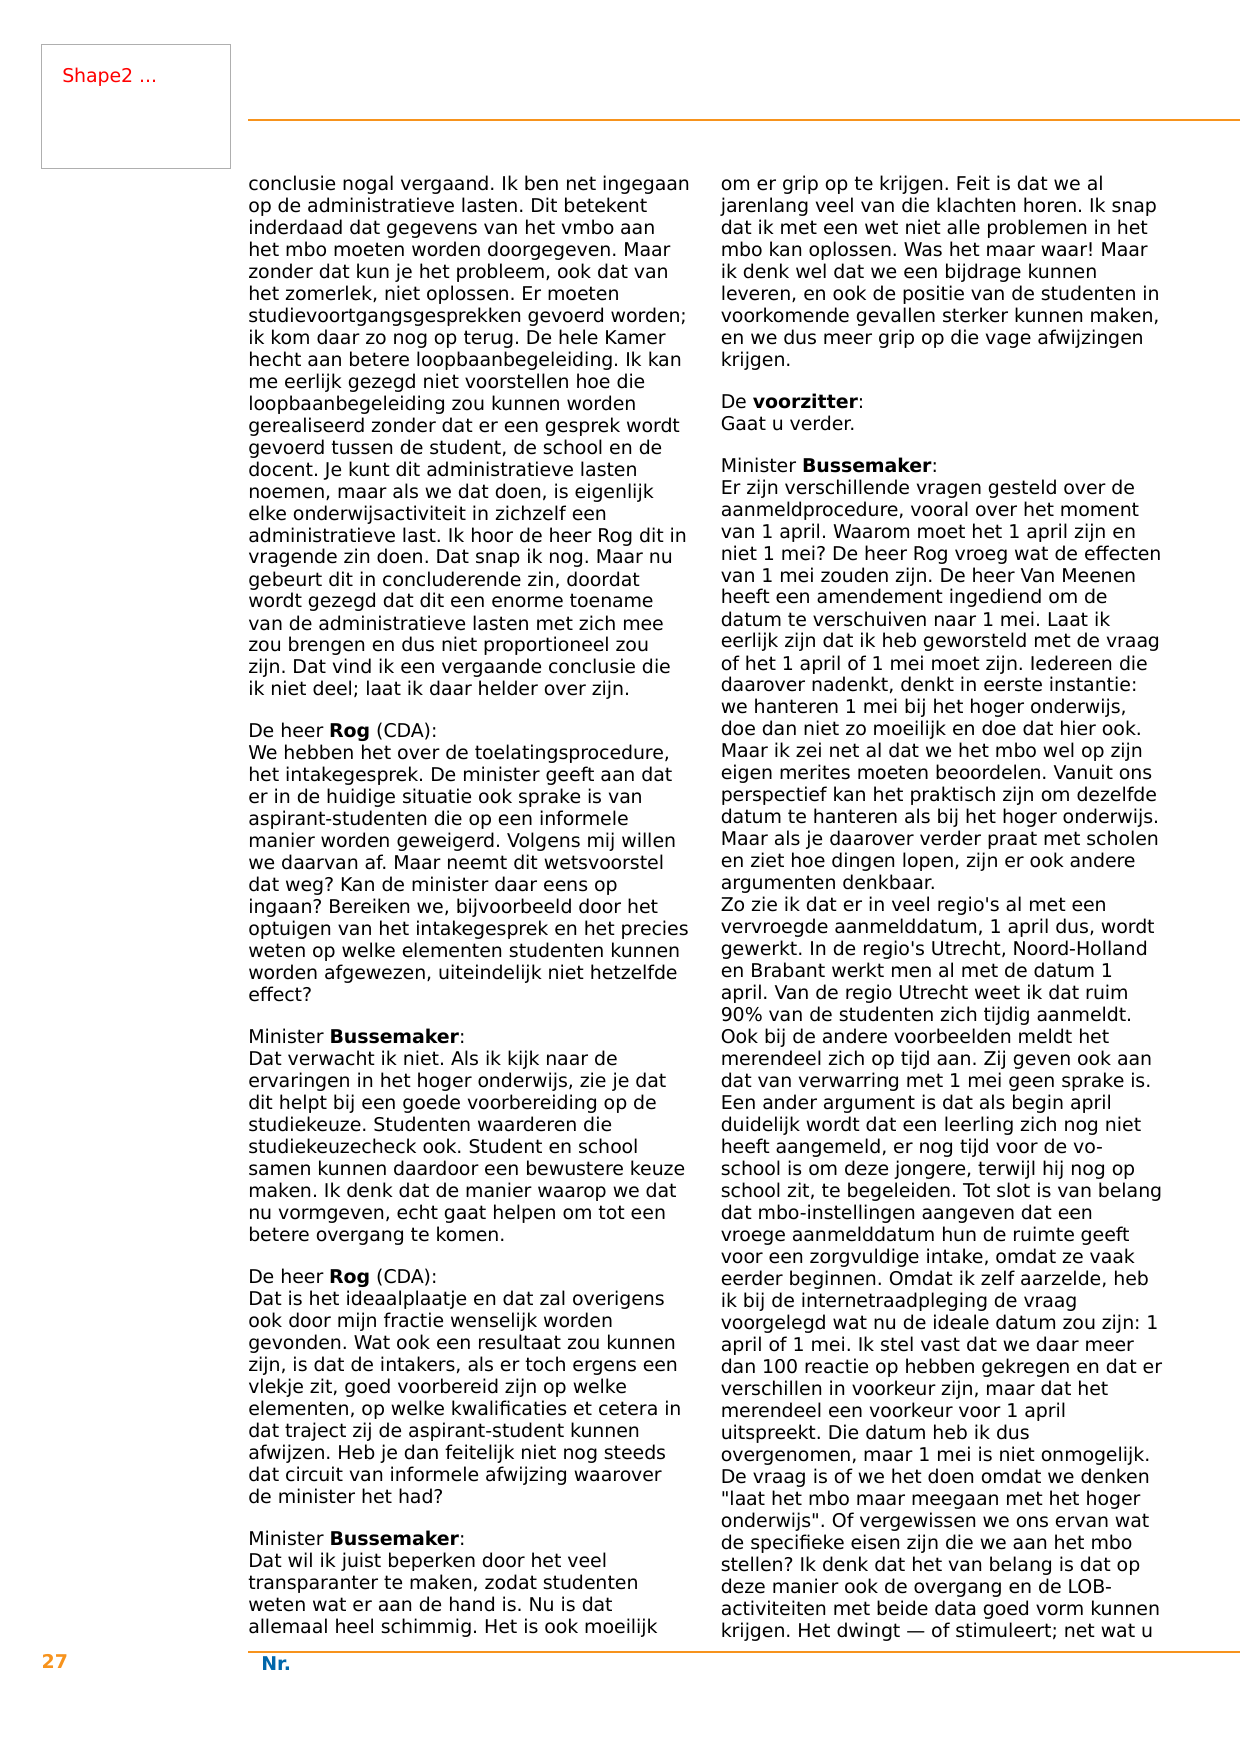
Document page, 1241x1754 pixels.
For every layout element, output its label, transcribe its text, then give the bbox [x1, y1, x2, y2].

text Dat wil ik juist beperken door het veel transparanter te maken, zodat studenten weten wat er aan de hand is. Nu is dat allemaal heel schimmig. Het is ook moeilijk [248, 1549, 691, 1637]
text Gaat u verder. [721, 413, 1163, 434]
text Minister Bussemaker: [248, 1026, 691, 1048]
text Dat is het ideaalplaatje en dat zal overigens ook door mijn fractie wenselijk worden gevonden. Wat ook een resultaat zou kunnen zijn, is dat de intakers, als er toch ergens een vlekje zit, goed voorbereid zijn op welke elementen, op welke kwalificaties et cetera in dat traject zij de aspirant-student kunnen afwijzen. Heb je dan feitelijk niet nog steeds dat circuit van informele afwijzing waarover de minister het had? [248, 1288, 691, 1508]
text Minister Bussemaker: [721, 454, 1163, 477]
text Er zijn verschillende vragen gesteld over de aanmeldprocedure, vooral over het moment van 1 april. Waarom moet het 1 april zijn en niet 1 mei? De heer Rog vroeg wat de effecten van 1 mei zouden zijn. De heer Van Meenen heeft een amendement ingediend om de datum te verschuiven naar 1 mei. Laat ik eerlijk zijn dat ik heb geworsteld met de vraag of het 1 april of 1 mei moet zijn. Iedereen die daarover nadenkt, denkt in eerste instantie: we hanteren 1 mei bij het hoger onderwijs, doe dan niet zo moeilijk en doe dat hier ook. Maar ik zei net al dat we het mbo wel op zijn eigen merites moeten beoordelen. Vanuit ons perspectief kan het praktisch zijn om dezelfde datum te hanteren als bij het hoger onderwijs. Maar als je daarover verder praat met scholen en ziet hoe dingen lopen, zijn er ook andere argumenten denkbaar. [721, 477, 1163, 894]
text conclusie nogal vergaand. Ik ben net ingegaan op de administratieve lasten. Dit betekent inderdaad dat gegevens van het vmbo aan het mbo moeten worden doorgegeven. Maar zonder dat kun je het probleem, ook dat van het zomerlek, niet oplossen. Er moeten studievoortgangsgesprekken gevoerd worden; ik kom daar zo nog op terug. De hele Kamer hecht aan betere loopbaanbegeleiding. Ik kan me eerlijk gezegd niet voorstellen hoe die loopbaanbegeleiding zou kunnen worden gerealiseerd zonder dat er een gesprek wordt gevoerd tussen de student, de school en de docent. Je kunt dit administratieve lasten noemen, maar als we dat doen, is eigenlijk elke onderwijsactiviteit in zichzelf een administratieve last. Ik hoor de heer Rog dit in vragende zin doen. Dat snap ik nog. Maar nu gebeurt dit in concluderende zin, doordat wordt gezegd dat dit een enorme toename van de administratieve lasten met zich mee zou brengen en dus niet proportioneel zou zijn. Dat vind ik een vergaande conclusie die ik niet deel; laat ik daar helder over zijn. [248, 173, 691, 700]
text De heer Rog (CDA): [248, 720, 691, 742]
text We hebben het over de toelatingsprocedure, het intakegesprek. De minister geeft aan dat er in de huidige situatie ook sprake is van aspirant-studenten die op een informele manier worden geweigerd. Volgens mij willen we daarvan af. Maar neemt dit wetsvoorstel dat weg? Kan de minister daar eens op ingaan? Bereiken we, bijvoorbeeld door het optuigen van het intakegesprek en het precies weten op welke elementen studenten kunnen worden afgewezen, uiteindelijk niet hetzelfde effect? [248, 742, 691, 1006]
text Minister Bussemaker: [248, 1528, 691, 1549]
text om er grip op te krijgen. Feit is dat we al jarenlang veel van die klachten horen. Ik snap dat ik met een wet niet alle problemen in het mbo kan oplossen. Was het maar waar! Maar ik denk wel dat we een bijdrage kunnen leveren, en ook de positie van de studenten in voorkomende gevallen sterker kunnen maken, en we dus meer grip op die vage afwijzingen krijgen. [721, 173, 1163, 371]
text De heer Rog (CDA): [248, 1266, 691, 1288]
text Dat verwacht ik niet. Als ik kijk naar de ervaringen in het hoger onderwijs, zie je dat dit helpt bij een goede voorbereiding op de studiekeuze. Studenten waarderen die studiekeuzecheck ook. Student en school samen kunnen daardoor een bewustere keuze maken. Ik denk dat de manier waarop we dat nu vormgeven, echt gaat helpen om tot een betere overgang te komen. [248, 1048, 691, 1246]
text De voorzitter: [721, 391, 1163, 413]
text Zo zie ik dat er in veel regio's al met een vervroegde aanmelddatum, 1 april dus, wordt gewerkt. In de regio's Utrecht, Noord-Holland en Brabant werkt men al met de datum 1 april. Van de regio Utrecht weet ik dat ruim 90% van de studenten zich tijdig aanmeldt. Ook bij de andere voorbeelden meldt het merendeel zich op tijd aan. Zij geven ook aan dat van verwarring met 1 mei geen sprake is. Een ander argument is dat als begin april duidelijk wordt dat een leerling zich nog niet heeft aangemeld, er nog tijd voor de vo-school is om deze jongere, terwijl hij nog op school zit, te begeleiden. Tot slot is van belang dat mbo-instellingen aangeven dat een vroege aanmelddatum hun de ruimte geeft voor een zorgvuldige intake, omdat ze vaak eerder beginnen. Omdat ik zelf aarzelde, heb ik bij de internetraadpleging de vraag voorgelegd wat nu de ideale datum zou zijn: 1 april of 1 mei. Ik stel vast dat we daar meer dan 100 reactie op hebben gekregen en dat er verschillen in voorkeur zijn, maar dat het merendeel een voorkeur voor 1 april uitspreekt. Die datum heb ik dus overgenomen, maar 1 mei is niet onmogelijk. De vraag is of we het doen omdat we denken "laat het mbo maar meegaan met het hoger onderwijs". Of vergewissen we ons ervan wat de specifieke eisen zijn die we aan het mbo stellen? Ik denk dat het van belang is dat op deze manier ook de overgang en de LOB-activiteiten met beide data goed vorm kunnen krijgen. Het dwingt — of stimuleert; net wat u [721, 894, 1163, 1641]
